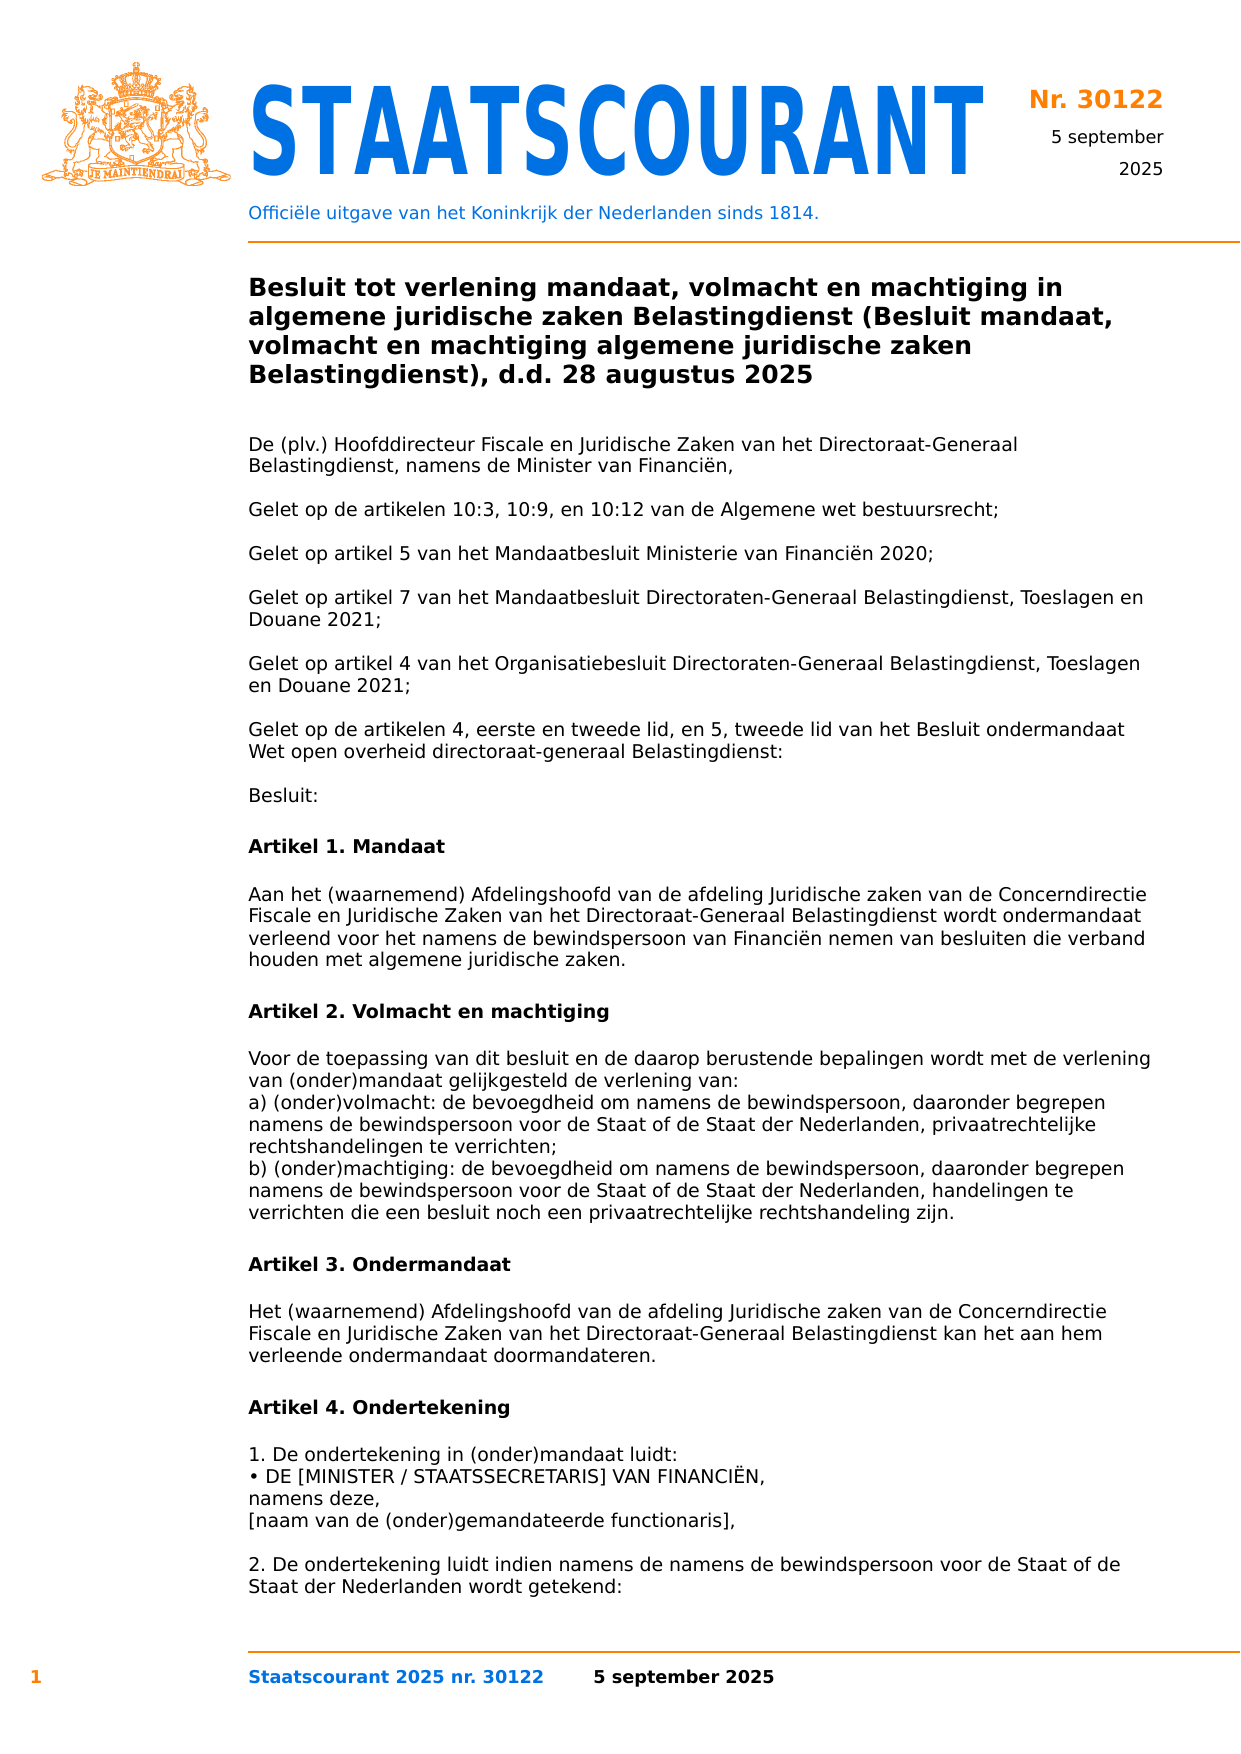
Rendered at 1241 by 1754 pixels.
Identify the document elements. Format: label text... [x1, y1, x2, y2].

text b) (onder)machtiging: de bevoegdheid om namens de bewindspersoon, daaronder begrepen namens de bewindspersoon voor de Staat of de Staat der Nederlanden, handelingen te verrichten die een besluit noch een privaatrechtelijke rechtshandeling zijn. [248, 1158, 1163, 1224]
subtitle Artikel 2. Volmacht en machtiging [248, 1001, 1163, 1023]
table_cell Officiële uitgave van het Koninkrijk der Nederlanden sinds 1814. [248, 203, 1240, 241]
subtitle Besluit tot verlening mandaat, volmacht en machtiging in algemene juridische zaken Belastingdienst (Besluit mandaat, volmacht en machtiging algemene juridische zaken Belastingdienst), d.d. 28 augustus 2025 [248, 273, 1163, 390]
subtitle Artikel 1. Mandaat [248, 836, 1163, 858]
table_cell 5 september [998, 121, 1240, 153]
table_header Nr. 30122 [998, 62, 1240, 121]
text Gelet op de artikelen 10:3, 10:9, en 10:12 van de Algemene wet bestuursrecht; [248, 499, 1163, 521]
table_header STAATSCOURANT [248, 62, 998, 203]
text Het (waarnemend) Afdelingshoofd van de afdeling Juridische zaken van de Concerndirectie Fiscale en Juridische Zaken van het Directoraat-Generaal Belastingdienst kan het aan hem verleende ondermandaat doormandateren. [248, 1301, 1163, 1367]
text [naam van de (onder)gemandateerde functionaris], [248, 1510, 1163, 1532]
table_header [25, 62, 248, 241]
text Gelet op de artikelen 4, eerste en tweede lid, en 5, tweede lid van het Besluit ondermandaat Wet open overheid directoraat-generaal Belastingdienst: [248, 719, 1163, 763]
picture [41, 62, 231, 186]
text Voor de toepassing van dit besluit en de daarop berustende bepalingen wordt met de verlening van (onder)mandaat gelijkgesteld de verlening van: [248, 1048, 1163, 1092]
text De (plv.) Hoofddirecteur Fiscale en Juridische Zaken van het Directoraat-Generaal Belastingdienst, namens de Minister van Financiën, [248, 433, 1163, 477]
text Aan het (waarnemend) Afdelingshoofd van de afdeling Juridische zaken van de Concerndirectie Fiscale en Juridische Zaken van het Directoraat-Generaal Belastingdienst wordt ondermandaat verleend voor het namens de bewindspersoon van Financiën nemen van besluiten die verband houden met algemene juridische zaken. [248, 883, 1163, 971]
text Besluit: [248, 784, 1163, 806]
table_cell 2025 [998, 153, 1240, 203]
text a) (onder)volmacht: de bevoegdheid om namens de bewindspersoon, daaronder begrepen namens de bewindspersoon voor de Staat of de Staat der Nederlanden, privaatrechtelijke rechtshandelingen te verrichten; [248, 1092, 1163, 1158]
subtitle Artikel 3. Ondermandaat [248, 1254, 1163, 1276]
text namens deze, [248, 1488, 1163, 1510]
text Gelet op artikel 5 van het Mandaatbesluit Ministerie van Financiën 2020; [248, 543, 1163, 565]
text 2. De ondertekening luidt indien namens de namens de bewindspersoon voor de Staat of de Staat der Nederlanden wordt getekend: [248, 1554, 1163, 1598]
subtitle Artikel 4. Ondertekening [248, 1397, 1163, 1419]
text • DE [MINISTER / STAATSSECRETARIS] VAN FINANCIËN, [248, 1466, 1163, 1488]
text Gelet op artikel 4 van het Organisatiebesluit Directoraten-Generaal Belastingdienst, Toeslagen en Douane 2021; [248, 653, 1163, 697]
text 1. De ondertekening in (onder)mandaat luidt: [248, 1444, 1163, 1466]
text Gelet op artikel 7 van het Mandaatbesluit Directoraten-Generaal Belastingdienst, Toeslagen en Douane 2021; [248, 587, 1163, 631]
